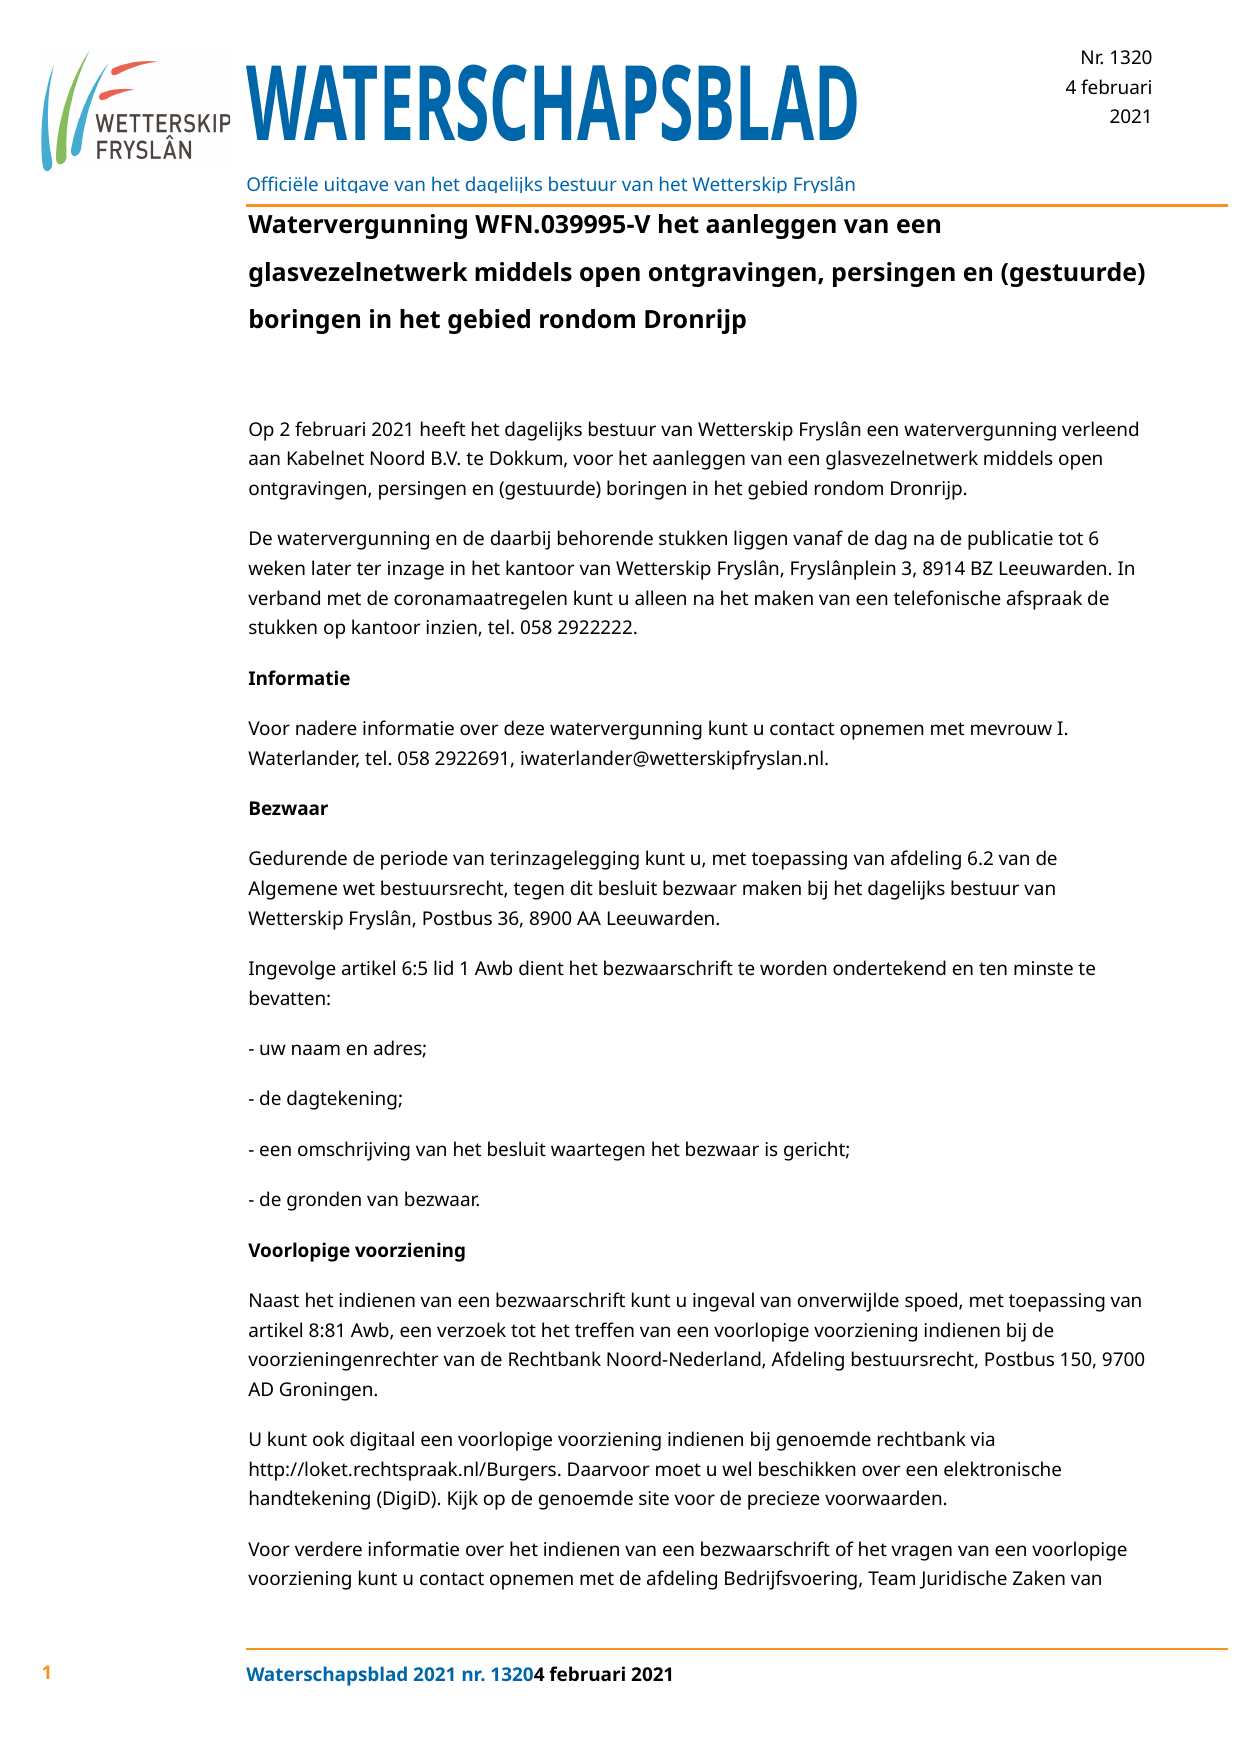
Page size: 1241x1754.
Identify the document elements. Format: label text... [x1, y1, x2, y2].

text Voor verdere informatie over het indienen van een bezwaarschrift of het vragen van een voorlopige voorziening kunt u contact opnemen met de afdeling Bedrijfsvoering, Team Juridische Zaken van [248, 1536, 1152, 1591]
text Informatie [248, 665, 1152, 690]
text Bezwaar [248, 795, 1152, 821]
text U kunt ook digitaal een voorlopige voorziening indienen bij genoemde rechtbank via http://loket.rechtspraak.nl/Burgers. Daarvoor moet u wel beschikken over een elektronische handtekening (DigiD). Kijk op de genoemde site voor de precieze voorwaarden. [248, 1426, 1152, 1511]
text - de gronden van bezwaar. [248, 1186, 1152, 1212]
picture [41, 47, 231, 172]
text Naast het indienen van een bezwaarschrift kunt u ingeval van onverwijlde spoed, met toepassing van artikel 8:81 Awb, een verzoek tot het treffen van een voorlopige voorziening indienen bij de voorzieningenrechter van de Rechtbank Noord-Nederland, Afdeling bestuursrecht, Postbus 150, 9700 AD Groningen. [248, 1287, 1152, 1402]
text Voor nadere informatie over deze watervergunning kunt u contact opnemen met mevrouw I. Waterlander, tel. 058 2922691, iwaterlander@wetterskipfryslan.nl. [248, 715, 1152, 770]
text - de dagtekening; [248, 1086, 1152, 1111]
text - uw naam en adres; [248, 1035, 1152, 1061]
text Ingevolge artikel 6:5 lid 1 Awb dient het bezwaarschrift te worden ondertekend en ten minste te bevatten: [248, 955, 1152, 1010]
text Voorlopige voorziening [248, 1237, 1152, 1262]
text - een omschrijving van het besluit waartegen het bezwaar is gericht; [248, 1136, 1152, 1162]
text De watervergunning en de daarbij behorende stukken liggen vanaf de dag na de publicatie tot 6 weken later ter inzage in het kantoor van Wetterskip Fryslân, Fryslânplein 3, 8914 BZ Leeuwarden. In verband met de coronamaatregelen kunt u alleen na het maken van een telefonische afspraak de stukken op kantoor inzien, tel. 058 2922222. [248, 526, 1152, 640]
text Op 2 februari 2021 heeft het dagelijks bestuur van Wetterskip Fryslân een watervergunning verleend aan Kabelnet Noord B.V. te Dokkum, voor het aanleggen van een glasvezelnetwerk middels open ontgravingen, persingen en (gestuurde) boringen in het gebied rondom Dronrijp. [248, 416, 1152, 501]
text Gedurende de periode van terinzagelegging kunt u, met toepassing van afdeling 6.2 van de Algemene wet bestuursrecht, tegen dit besluit bezwaar maken bij het dagelijks bestuur van Wetterskip Fryslân, Postbus 36, 8900 AA Leeuwarden. [248, 846, 1152, 930]
text Watervergunning WFN.039995-V het aanleggen van een glasvezelnetwerk middels open ontgravingen, persingen en (gestuurde) boringen in het gebied rondom Dronrijp [248, 207, 1152, 336]
